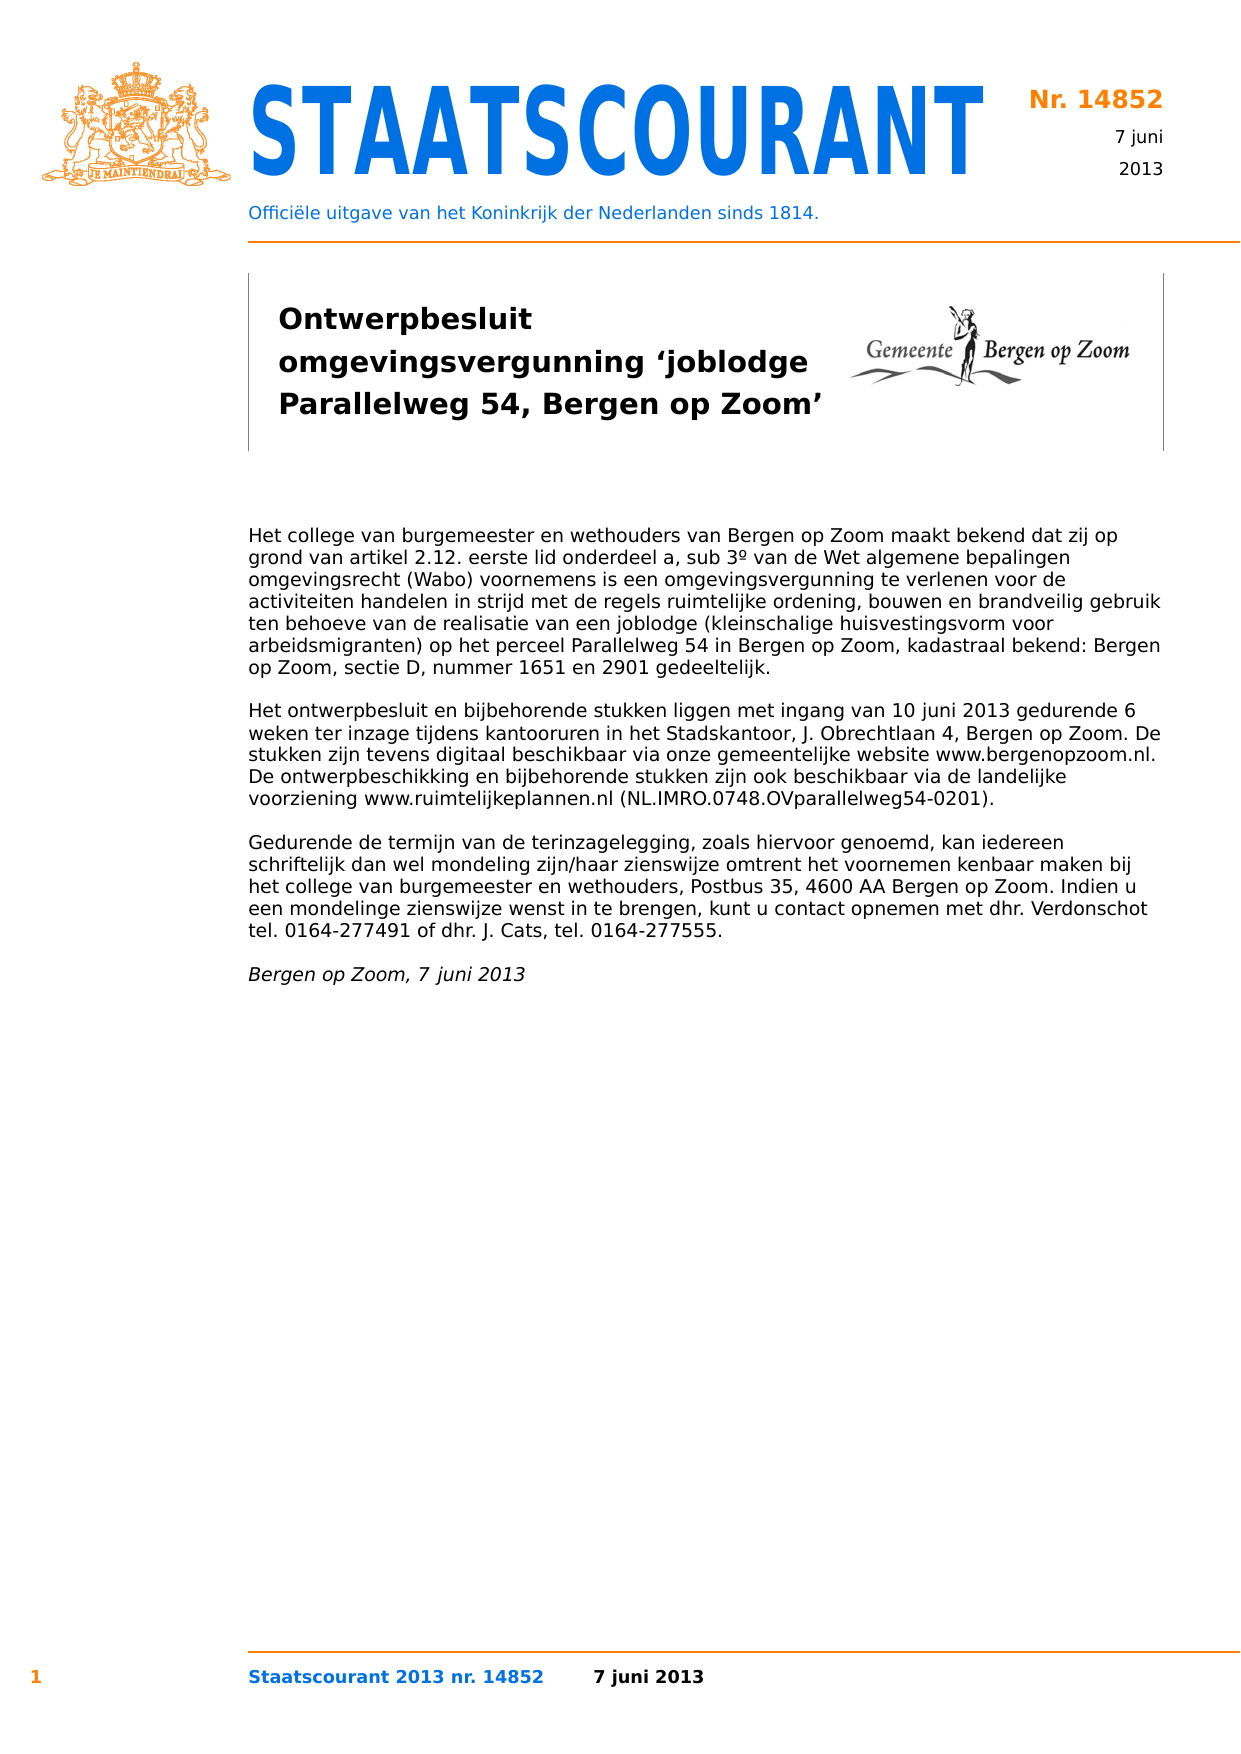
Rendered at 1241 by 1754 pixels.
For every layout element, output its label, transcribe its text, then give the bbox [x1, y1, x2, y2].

subtitle Ontwerpbesluit omgevingsvergunning ‘joblodge Parallelweg 54, Bergen op Zoom’ [249, 273, 1163, 451]
table_cell Officiële uitgave van het Koninkrijk der Nederlanden sinds 1814. [248, 203, 1240, 241]
text Het ontwerpbesluit en bijbehorende stukken liggen met ingang van 10 juni 2013 gedurende 6 weken ter inzage tijdens kantooruren in het Stadskantoor, J. Obrechtlaan 4, Bergen op Zoom. De stukken zijn tevens digitaal beschikbaar via onze gemeentelijke website www.bergenopzoom.nl. De ontwerpbeschikking en bijbehorende stukken zijn ook beschikbaar via de landelijke voorziening www.ruimtelijkeplannen.nl (NL.IMRO.0748.OVparallelweg54-0201). [248, 700, 1163, 810]
picture [41, 62, 231, 186]
table_header [25, 62, 248, 241]
text Gedurende de termijn van de terinzagelegging, zoals hiervoor genoemd, kan iedereen schriftelijk dan wel mondeling zijn/haar zienswijze omtrent het voornemen kenbaar maken bij het college van burgemeester en wethouders, Postbus 35, 4600 AA Bergen op Zoom. Indien u een mondelinge zienswijze wenst in te brengen, kunt u contact opnemen met dhr. Verdonschot tel. 0164-277491 of dhr. J. Cats, tel. 0164-277555. [248, 832, 1163, 942]
text Het college van burgemeester en wethouders van Bergen op Zoom maakt bekend dat zij op grond van artikel 2.12. eerste lid onderdeel a, sub 3º van de Wet algemene bepalingen omgevingsrecht (Wabo) voornemens is een omgevingsvergunning te verlenen voor de activiteiten handelen in strijd met de regels ruimtelijke ordening, bouwen en brandveilig gebruik ten behoeve van de realisatie van een joblodge (kleinschalige huisvestingsvorm voor arbeidsmigranten) op het perceel Parallelweg 54 in Bergen op Zoom, kadastraal bekend: Bergen op Zoom, sectie D, nummer 1651 en 2901 gedeeltelijk. [248, 525, 1163, 678]
table_cell 7 juni [998, 121, 1240, 153]
table_header Nr. 14852 [998, 62, 1240, 121]
table_cell 2013 [998, 153, 1240, 203]
table_header STAATSCOURANT [248, 62, 998, 203]
picture [844, 302, 1134, 391]
text Bergen op Zoom, 7 juni 2013 [248, 964, 1163, 986]
